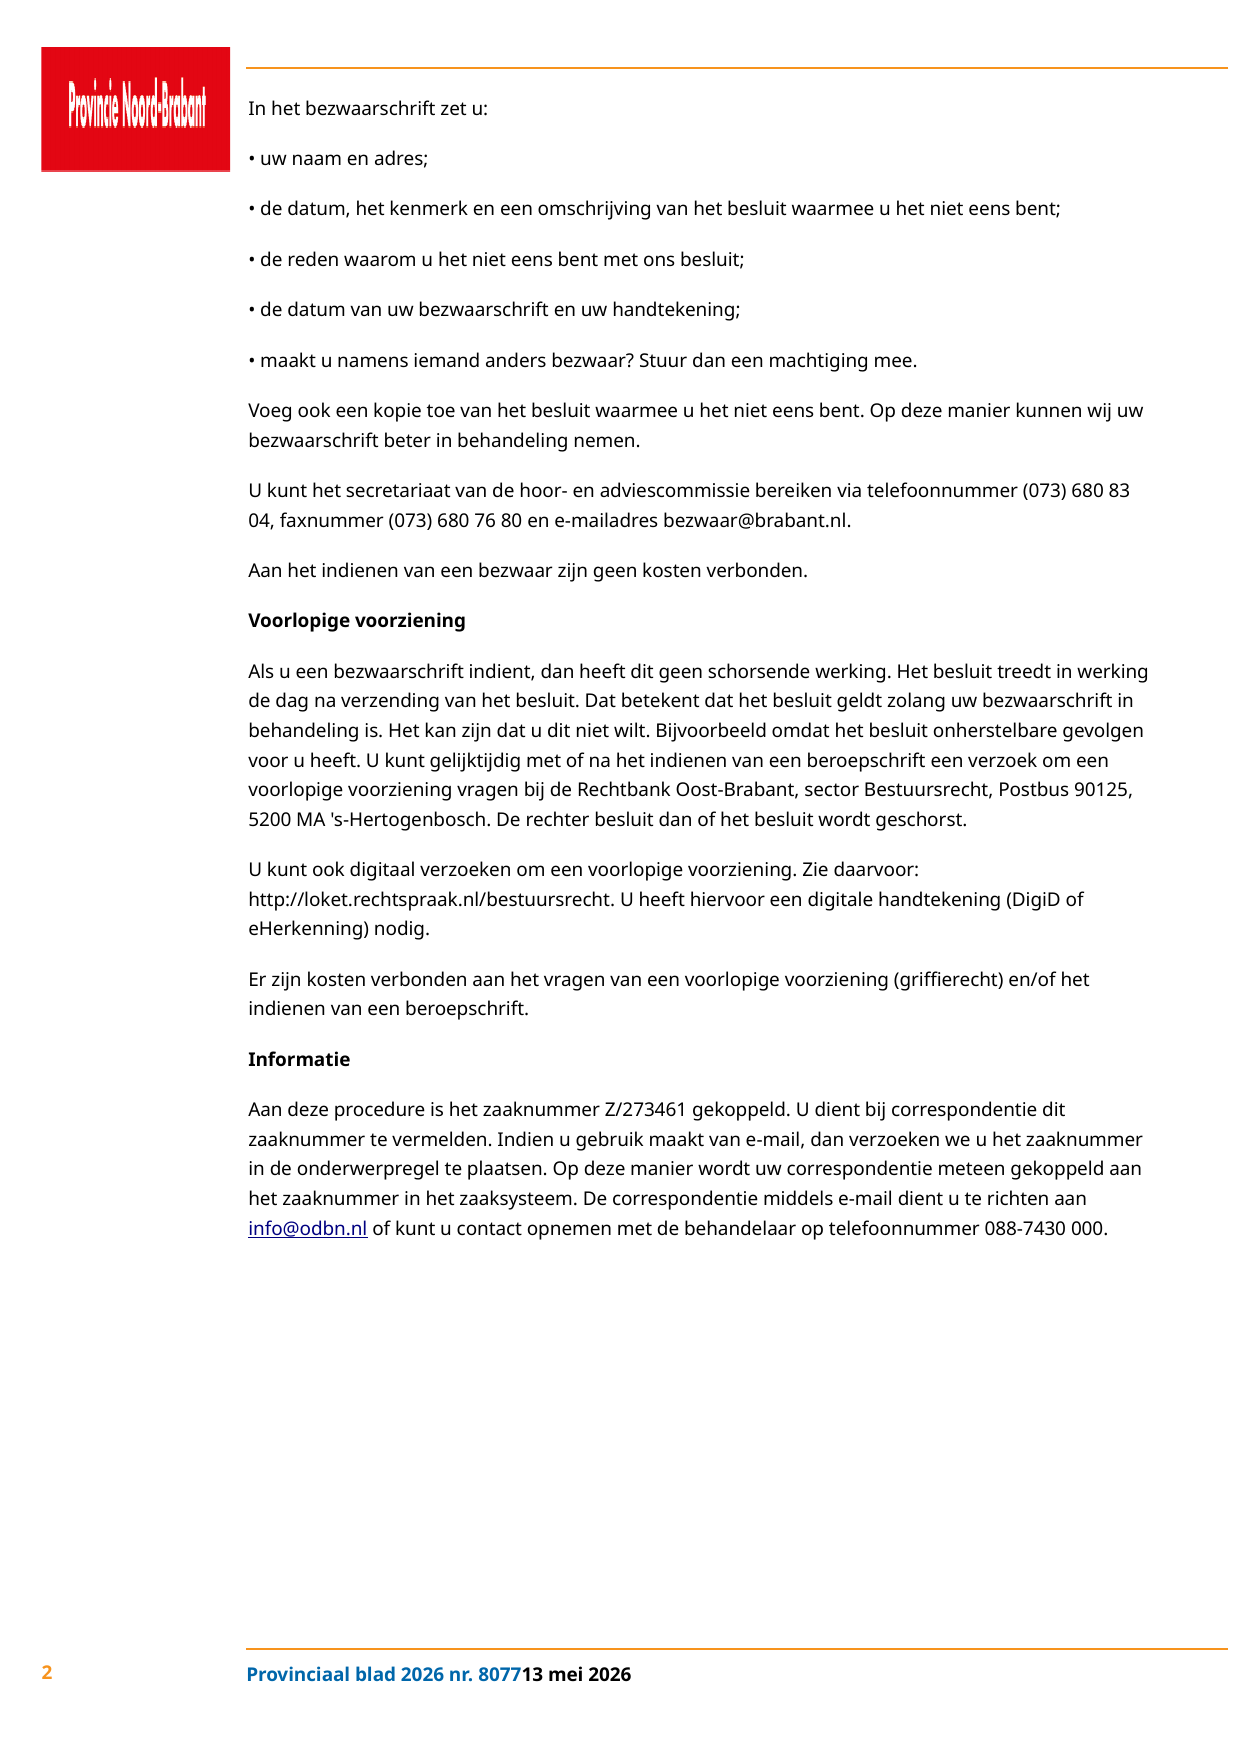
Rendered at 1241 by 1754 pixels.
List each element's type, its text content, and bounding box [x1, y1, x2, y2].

text Aan deze procedure is het zaaknummer Z/273461 gekoppeld. U dient bij correspondentie dit zaaknummer te vermelden. Indien u gebruik maakt van e-mail, dan verzoeken we u het zaaknummer in de onderwerpregel te plaatsen. Op deze manier wordt uw correspondentie meteen gekoppeld aan het zaaknummer in het zaaksysteem. De correspondentie middels e-mail dient u te richten aan info@odbn.nl of kunt u contact opnemen met de behandelaar op telefoonnummer 088-7430 000. [248, 1096, 1152, 1241]
text In het bezwaarschrift zet u: [248, 95, 1152, 121]
text • de reden waarom u het niet eens bent met ons besluit; [248, 246, 1152, 272]
text Aan het indienen van een bezwaar zijn geen kosten verbonden. [248, 557, 1152, 583]
text • de datum, het kenmerk en een omschrijving van het besluit waarmee u het niet eens bent; [248, 196, 1152, 221]
text • de datum van uw bezwaarschrift en uw handtekening; [248, 296, 1152, 322]
text Voorlopige voorziening [248, 608, 1152, 633]
text Informatie [248, 1046, 1152, 1072]
text U kunt het secretariaat van de hoor- en adviescommissie bereiken via telefoonnummer (073) 680 83 04, faxnummer (073) 680 76 80 en e-mailadres bezwaar@brabant.nl. [248, 477, 1152, 533]
picture [41, 47, 231, 172]
text • uw naam en adres; [248, 145, 1152, 171]
text Als u een bezwaarschrift indient, dan heeft dit geen schorsende werking. Het besluit treedt in werking de dag na verzending van het besluit. Dat betekent dat het besluit geldt zolang uw bezwaarschrift in behandeling is. Het kan zijn dat u dit niet wilt. Bijvoorbeeld omdat het besluit onherstelbare gevolgen voor u heeft. U kunt gelijktijdig met of na het indienen van een beroepschrift een verzoek om een voorlopige voorziening vragen bij de Rechtbank Oost-Brabant, sector Bestuursrecht, Postbus 90125, 5200 MA 's‑Hertogenbosch. De rechter besluit dan of het besluit wordt geschorst. [248, 658, 1152, 832]
text U kunt ook digitaal verzoeken om een voorlopige voorziening. Zie daarvoor: http://loket.rechtspraak.nl/bestuursrecht. U heeft hiervoor een digitale handtekening (DigiD of eHerkenning) nodig. [248, 856, 1152, 941]
text • maakt u namens iemand anders bezwaar? Stuur dan een machtiging mee. [248, 347, 1152, 373]
text Er zijn kosten verbonden aan het vragen van een voorlopige voorziening (griffierecht) en/of het indienen van een beroepschrift. [248, 966, 1152, 1021]
text Voeg ook een kopie toe van het besluit waarmee u het niet eens bent. Op deze manier kunnen wij uw bezwaarschrift beter in behandeling nemen. [248, 397, 1152, 453]
